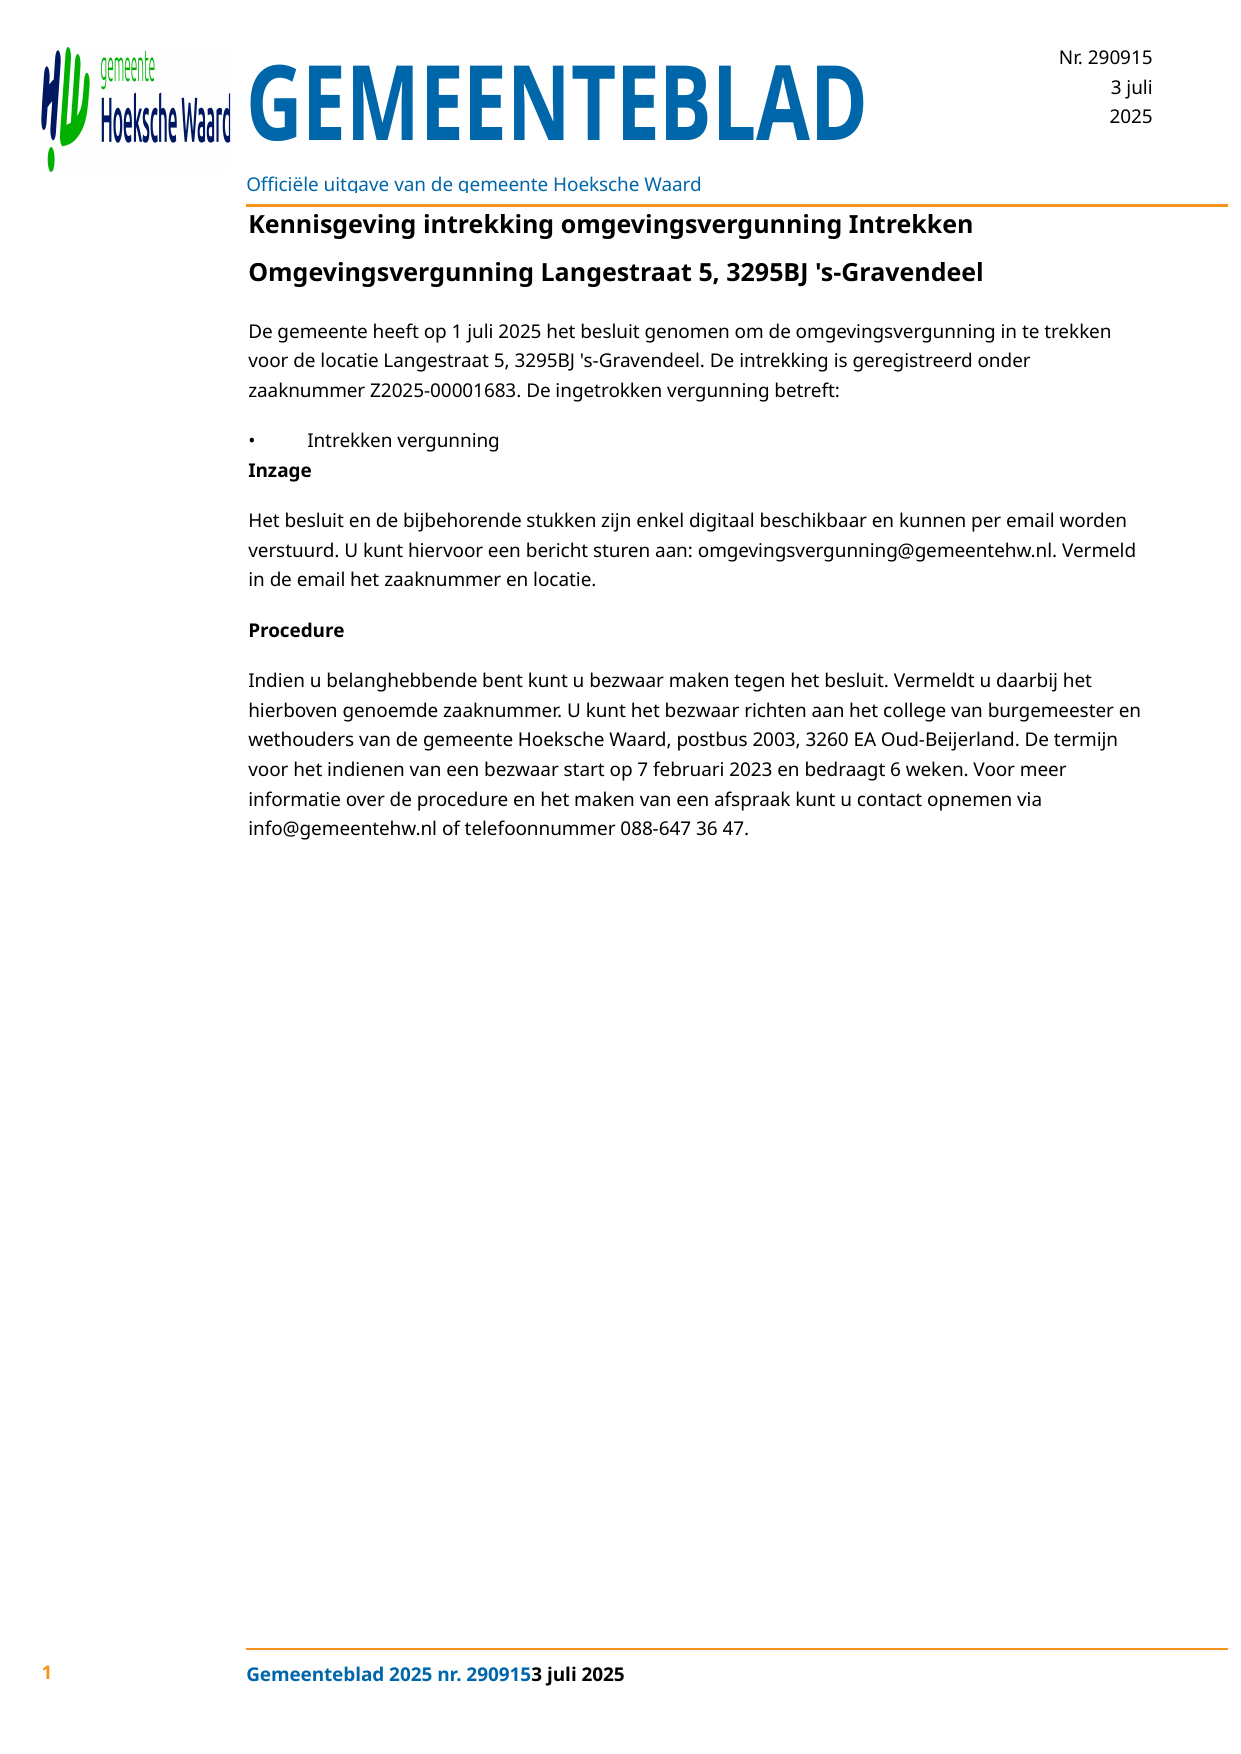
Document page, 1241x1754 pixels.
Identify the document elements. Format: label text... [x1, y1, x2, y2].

text Inzage [248, 457, 1152, 483]
text De gemeente heeft op 1 juli 2025 het besluit genomen om de omgevingsvergunning in te trekken voor de locatie Langestraat 5, 3295BJ 's-Gravendeel. De intrekking is geregistreerd onder zaaknummer Z2025-00001683. De ingetrokken vergunning betreft: [248, 318, 1152, 403]
picture [41, 47, 231, 172]
text Procedure [248, 617, 1152, 643]
text Kennisgeving intrekking omgevingsvergunning Intrekken Omgevingsvergunning Langestraat 5, 3295BJ 's-Gravendeel [248, 207, 1152, 288]
text Indien u belanghebbende bent kunt u bezwaar maken tegen het besluit. Vermeldt u daarbij het hierboven genoemde zaaknummer. U kunt het bezwaar richten aan het college van burgemeester en wethouders van de gemeente Hoeksche Waard, postbus 2003, 3260 EA Oud-Beijerland. De termijn voor het indienen van een bezwaar start op 7 februari 2023 en bedraagt 6 weken. Voor meer informatie over de procedure en het maken van een afspraak kunt u contact opnemen via info@gemeentehw.nl of telefoonnummer 088-647 36 47. [248, 667, 1152, 841]
list Intrekken vergunning [248, 427, 1152, 453]
text Het besluit en de bijbehorende stukken zijn enkel digitaal beschikbaar en kunnen per email worden verstuurd. U kunt hiervoor een bericht sturen aan: omgevingsvergunning@gemeentehw.nl. Vermeld in de email het zaaknummer en locatie. [248, 507, 1152, 592]
